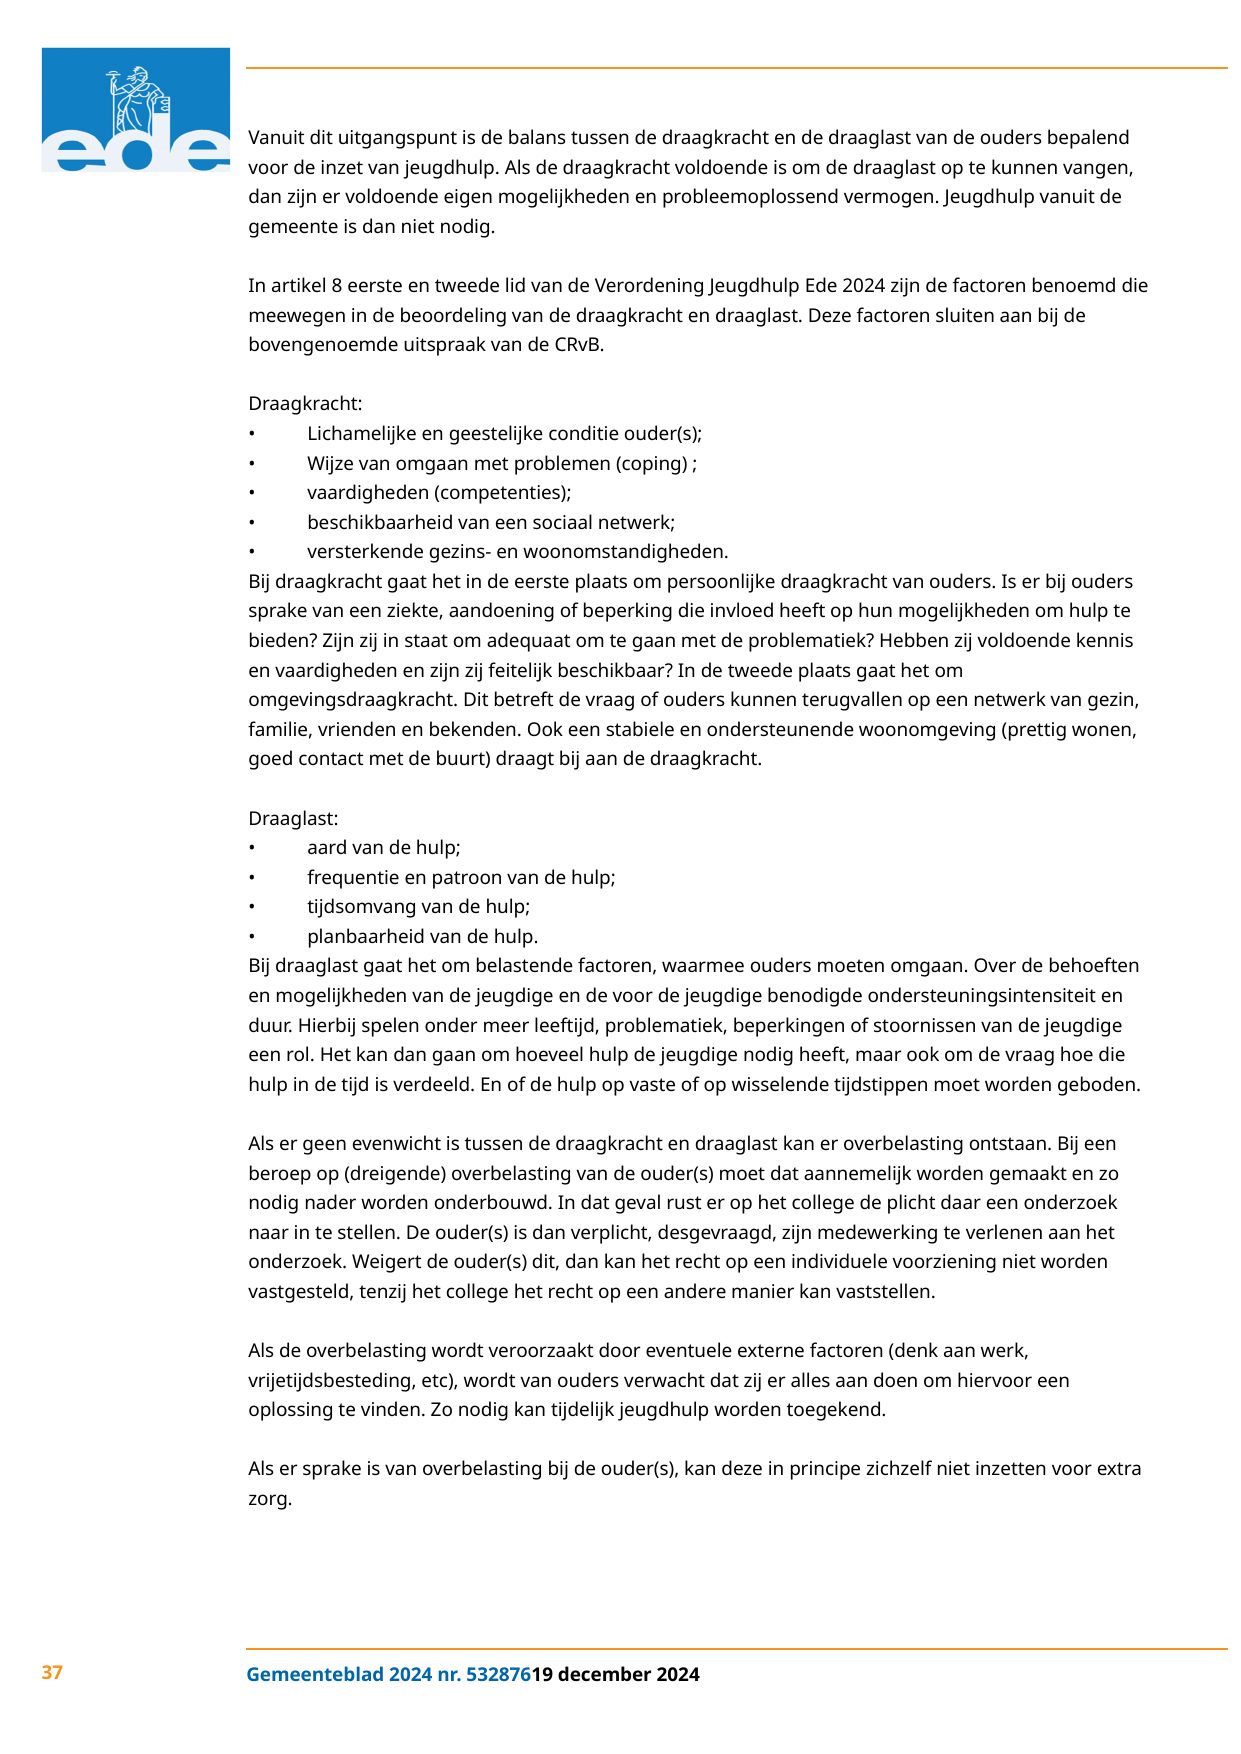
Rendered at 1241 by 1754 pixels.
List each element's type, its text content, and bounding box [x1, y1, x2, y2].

text Als er geen evenwicht is tussen de draagkracht en draaglast kan er overbelasting ontstaan. Bij een beroep op (dreigende) overbelasting van de ouder(s) moet dat aannemelijk worden gemaakt en zo nodig nader worden onderbouwd. In dat geval rust er op het college de plicht daar een onderzoek naar in te stellen. De ouder(s) is dan verplicht, desgevraagd, zijn medewerking te verlenen aan het onderzoek. Weigert de ouder(s) dit, dan kan het recht op een individuele voorziening niet worden vastgesteld, tenzij het college het recht op een andere manier kan vaststellen. [248, 1130, 1152, 1304]
list Wijze van omgaan met problemen (coping) ; [248, 450, 1152, 476]
list aard van de hulp; [248, 834, 1152, 860]
text In artikel 8 eerste en tweede lid van de Verordening Jeugdhulp Ede 2024 zijn de factoren benoemd die meewegen in de beoordeling van de draagkracht en draaglast. Deze factoren sluiten aan bij de bovengenoemde uitspraak van de CRvB. [248, 272, 1152, 357]
text Vanuit dit uitgangspunt is de balans tussen de draagkracht en de draaglast van de ouders bepalend voor de inzet van jeugdhulp. Als de draagkracht voldoende is om de draaglast op te kunnen vangen, dan zijn er voldoende eigen mogelijkheden en probleemoplossend vermogen. Jeugdhulp vanuit de gemeente is dan niet nodig. [248, 124, 1152, 239]
text Draaglast: [248, 805, 1152, 831]
list tijdsomvang van de hulp; [248, 893, 1152, 919]
list vaardigheden (competenties); [248, 479, 1152, 505]
picture [41, 47, 231, 172]
list planbaarheid van de hulp. [248, 923, 1152, 949]
text Bij draagkracht gaat het in de eerste plaats om persoonlijke draagkracht van ouders. Is er bij ouders sprake van een ziekte, aandoening of beperking die invloed heeft op hun mogelijkheden om hulp te bieden? Zijn zij in staat om adequaat om te gaan met de problematiek? Hebben zij voldoende kennis en vaardigheden en zijn zij feitelijk beschikbaar? In de tweede plaats gaat het om omgevingsdraagkracht. Dit betreft de vraag of ouders kunnen terugvallen op een netwerk van gezin, familie, vrienden en bekenden. Ook een stabiele en ondersteunende woonomgeving (prettig wonen, goed contact met de buurt) draagt bij aan de draagkracht. [248, 568, 1152, 771]
text Bij draaglast gaat het om belastende factoren, waarmee ouders moeten omgaan. Over de behoeften en mogelijkheden van de jeugdige en de voor de jeugdige benodigde ondersteuningsintensiteit en duur. Hierbij spelen onder meer leeftijd, problematiek, beperkingen of stoornissen van de jeugdige een rol. Het kan dan gaan om hoeveel hulp de jeugdige nodig heeft, maar ook om de vraag hoe die hulp in de tijd is verdeeld. En of de hulp op vaste of op wisselende tijdstippen moet worden geboden. [248, 953, 1152, 1097]
text Als er sprake is van overbelasting bij de ouder(s), kan deze in principe zichzelf niet inzetten voor extra zorg. [248, 1456, 1152, 1511]
list beschikbaarheid van een sociaal netwerk; [248, 509, 1152, 535]
list frequentie en patroon van de hulp; [248, 864, 1152, 890]
text Als de overbelasting wordt veroorzaakt door eventuele externe factoren (denk aan werk, vrijetijdsbesteding, etc), wordt van ouders verwacht dat zij er alles aan doen om hiervoor een oplossing te vinden. Zo nodig kan tijdelijk jeugdhulp worden toegekend. [248, 1337, 1152, 1422]
list versterkende gezins- en woonomstandigheden. [248, 538, 1152, 564]
text Draagkracht: [248, 391, 1152, 416]
list Lichamelijke en geestelijke conditie ouder(s); [248, 420, 1152, 446]
